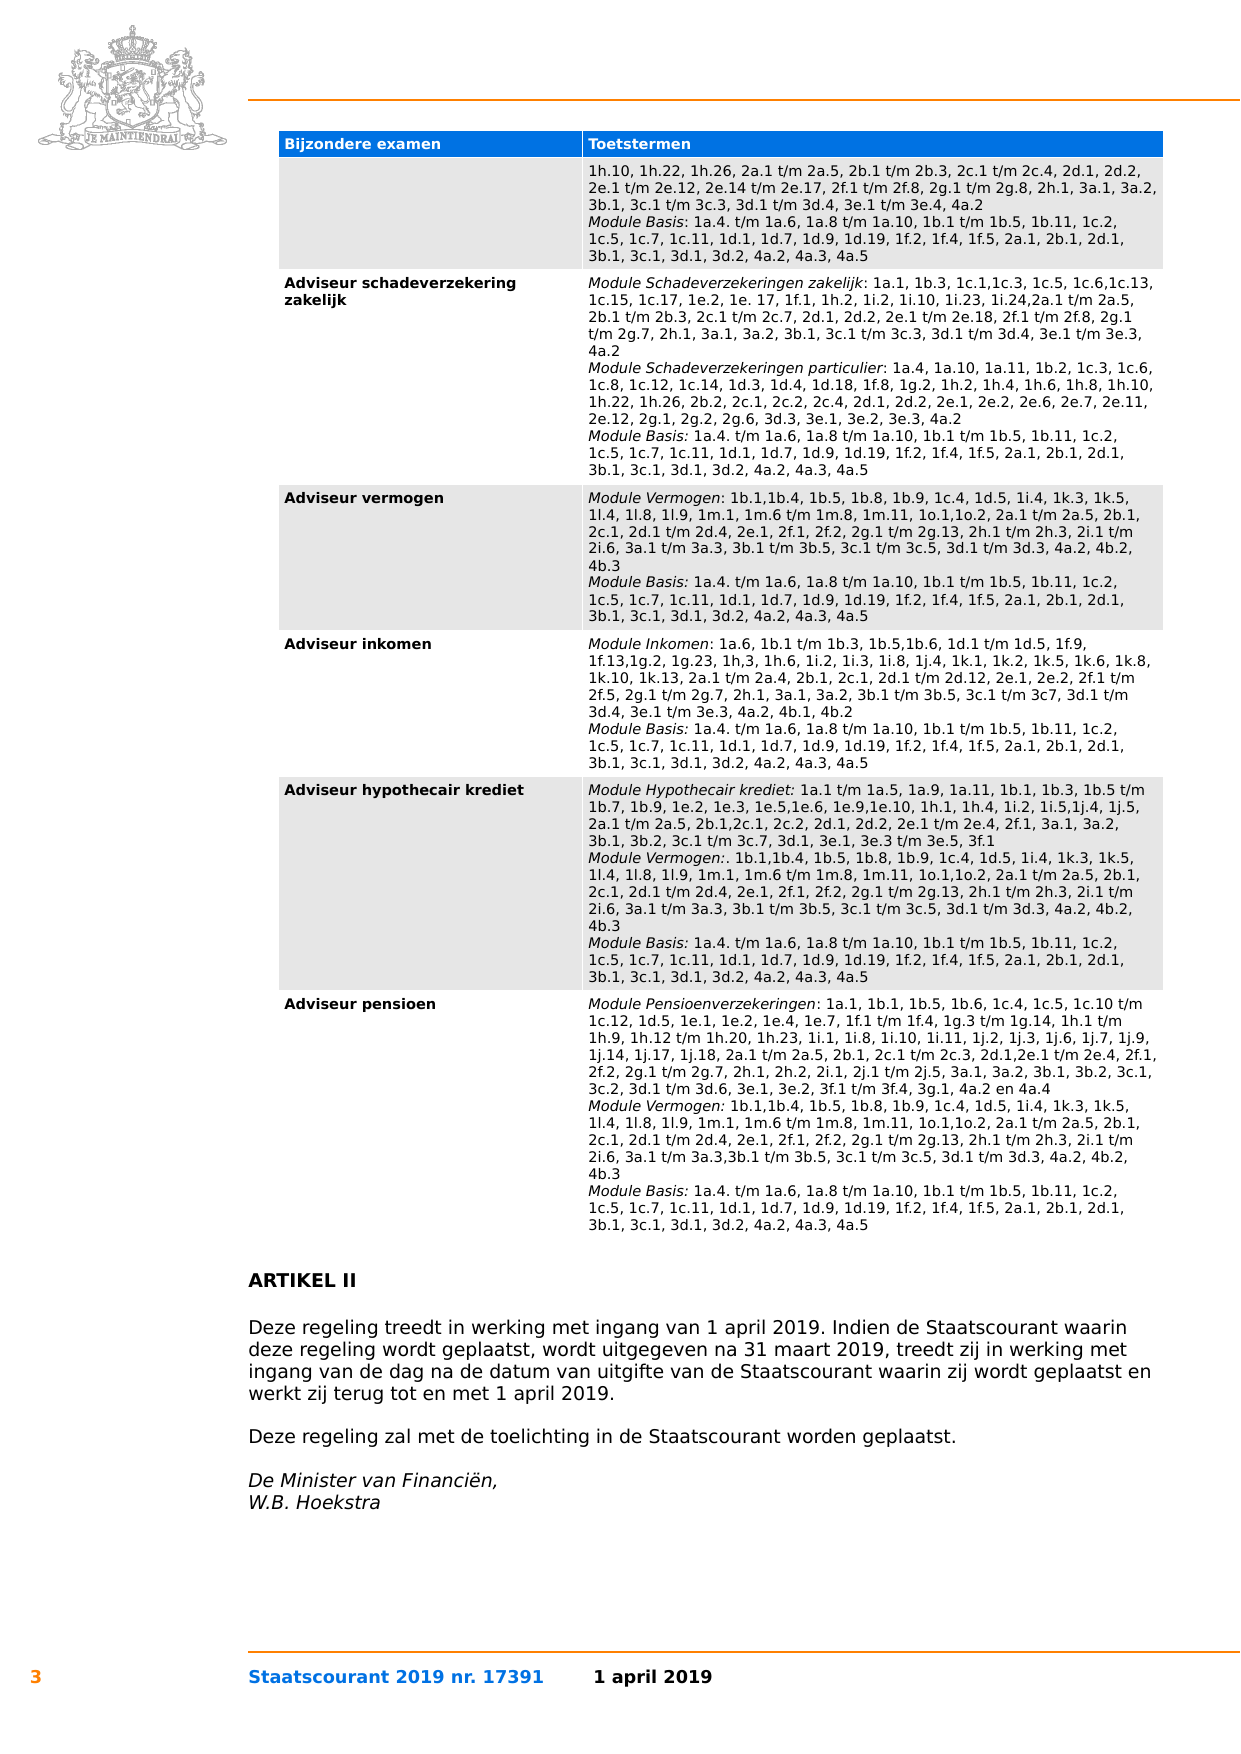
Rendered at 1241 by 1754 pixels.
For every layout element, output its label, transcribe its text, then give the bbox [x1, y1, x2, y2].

table_cell Adviseur pensioen [279, 991, 582, 1238]
table_header Bijzondere examen [279, 131, 582, 157]
subtitle ARTIKEL II [248, 1269, 1163, 1292]
table_cell Adviseur schadeverzekering zakelijk [279, 271, 582, 484]
table_header Toetstermen [583, 131, 1163, 157]
table_cell Module Vermogen: 1b.1,1b.4, 1b.5, 1b.8, 1b.9, 1c.4, 1d.5, 1i.4, 1k.3, 1k.5, 1l.4, 1l.8, 1l.9, 1m.1, 1m.6 t/m 1m.8, 1m.11, 1o.1,1o.2, 2a.1 t/m 2a.5, 2b.1, 2c.1, 2d.1 t/m 2d.4, 2e.1, 2f.1, 2f.2, 2g.1 t/m 2g.13, 2h.1 t/m 2h.3, 2i.1 t/m 2i.6, 3a.1 t/m 3a.3, 3b.1 t/m 3b.5, 3c.1 t/m 3c.5, 3d.1 t/m 3d.3, 4a.2, 4b.2, 4b.3 Module Basis: 1a.4. t/m 1a.6, 1a.8 t/m 1a.10, 1b.1 t/m 1b.5, 1b.11, 1c.2, 1c.5, 1c.7, 1c.11, 1d.1, 1d.7, 1d.9, 1d.19, 1f.2, 1f.4, 1f.5, 2a.1, 2b.1, 2d.1, 3b.1, 3c.1, 3d.1, 3d.2, 4a.2, 4a.3, 4a.5 [583, 485, 1163, 630]
table_cell Module Inkomen: 1a.6, 1b.1 t/m 1b.3, 1b.5,1b.6, 1d.1 t/m 1d.5, 1f.9, 1f.13,1g.2, 1g.23, 1h,3, 1h.6, 1i.2, 1i.3, 1i.8, 1j.4, 1k.1, 1k.2, 1k.5, 1k.6, 1k.8, 1k.10, 1k.13, 2a.1 t/m 2a.4, 2b.1, 2c.1, 2d.1 t/m 2d.12, 2e.1, 2e.2, 2f.1 t/m 2f.5, 2g.1 t/m 2g.7, 2h.1, 3a.1, 3a.2, 3b.1 t/m 3b.5, 3c.1 t/m 3c7, 3d.1 t/m 3d.4, 3e.1 t/m 3e.3, 4a.2, 4b.1, 4b.2 Module Basis: 1a.4. t/m 1a.6, 1a.8 t/m 1a.10, 1b.1 t/m 1b.5, 1b.11, 1c.2, 1c.5, 1c.7, 1c.11, 1d.1, 1d.7, 1d.9, 1d.19, 1f.2, 1f.4, 1f.5, 2a.1, 2b.1, 2d.1, 3b.1, 3c.1, 3d.1, 3d.2, 4a.2, 4a.3, 4a.5 [583, 631, 1163, 776]
text Deze regeling treedt in werking met ingang van 1 april 2019. Indien de Staatscourant waarin deze regeling wordt geplaatst, wordt uitgegeven na 31 maart 2019, treedt zij in werking met ingang van de dag na de datum van uitgifte van de Staatscourant waarin zij wordt geplaatst en werkt zij terug tot en met 1 april 2019. [248, 1317, 1163, 1404]
table_cell Module Schadeverzekeringen zakelijk: 1a.1, 1b.3, 1c.1,1c.3, 1c.5, 1c.6,1c.13, 1c.15, 1c.17, 1e.2, 1e. 17, 1f.1, 1h.2, 1i.2, 1i.10, 1i.23, 1i.24,2a.1 t/m 2a.5, 2b.1 t/m 2b.3, 2c.1 t/m 2c.7, 2d.1, 2d.2, 2e.1 t/m 2e.18, 2f.1 t/m 2f.8, 2g.1 t/m 2g.7, 2h.1, 3a.1, 3a.2, 3b.1, 3c.1 t/m 3c.3, 3d.1 t/m 3d.4, 3e.1 t/m 3e.3, 4a.2 Module Schadeverzekeringen particulier: 1a.4, 1a.10, 1a.11, 1b.2, 1c.3, 1c.6, 1c.8, 1c.12, 1c.14, 1d.3, 1d.4, 1d.18, 1f.8, 1g.2, 1h.2, 1h.4, 1h.6, 1h.8, 1h.10, 1h.22, 1h.26, 2b.2, 2c.1, 2c.2, 2c.4, 2d.1, 2d.2, 2e.1, 2e.2, 2e.6, 2e.7, 2e.11, 2e.12, 2g.1, 2g.2, 2g.6, 3d.3, 3e.1, 3e.2, 3e.3, 4a.2 Module Basis: 1a.4. t/m 1a.6, 1a.8 t/m 1a.10, 1b.1 t/m 1b.5, 1b.11, 1c.2, 1c.5, 1c.7, 1c.11, 1d.1, 1d.7, 1d.9, 1d.19, 1f.2, 1f.4, 1f.5, 2a.1, 2b.1, 2d.1, 3b.1, 3c.1, 3d.1, 3d.2, 4a.2, 4a.3, 4a.5 [583, 271, 1163, 484]
table_cell Adviseur inkomen [279, 631, 582, 776]
table_cell Module Hypothecair krediet: 1a.1 t/m 1a.5, 1a.9, 1a.11, 1b.1, 1b.3, 1b.5 t/m 1b.7, 1b.9, 1e.2, 1e.3, 1e.5,1e.6, 1e.9,1e.10, 1h.1, 1h.4, 1i.2, 1i.5,1j.4, 1j.5, 2a.1 t/m 2a.5, 2b.1,2c.1, 2c.2, 2d.1, 2d.2, 2e.1 t/m 2e.4, 2f.1, 3a.1, 3a.2, 3b.1, 3b.2, 3c.1 t/m 3c.7, 3d.1, 3e.1, 3e.3 t/m 3e.5, 3f.1 Module Vermogen:. 1b.1,1b.4, 1b.5, 1b.8, 1b.9, 1c.4, 1d.5, 1i.4, 1k.3, 1k.5, 1l.4, 1l.8, 1l.9, 1m.1, 1m.6 t/m 1m.8, 1m.11, 1o.1,1o.2, 2a.1 t/m 2a.5, 2b.1, 2c.1, 2d.1 t/m 2d.4, 2e.1, 2f.1, 2f.2, 2g.1 t/m 2g.13, 2h.1 t/m 2h.3, 2i.1 t/m 2i.6, 3a.1 t/m 3a.3, 3b.1 t/m 3b.5, 3c.1 t/m 3c.5, 3d.1 t/m 3d.3, 4a.2, 4b.2, 4b.3 Module Basis: 1a.4. t/m 1a.6, 1a.8 t/m 1a.10, 1b.1 t/m 1b.5, 1b.11, 1c.2, 1c.5, 1c.7, 1c.11, 1d.1, 1d.7, 1d.9, 1d.19, 1f.2, 1f.4, 1f.5, 2a.1, 2b.1, 2d.1, 3b.1, 3c.1, 3d.1, 3d.2, 4a.2, 4a.3, 4a.5 [583, 777, 1163, 990]
picture [38, 25, 227, 150]
text Deze regeling zal met de toelichting in de Staatscourant worden geplaatst. [248, 1426, 1163, 1448]
table_cell 1h.10, 1h.22, 1h.26, 2a.1 t/m 2a.5, 2b.1 t/m 2b.3, 2c.1 t/m 2c.4, 2d.1, 2d.2, 2e.1 t/m 2e.12, 2e.14 t/m 2e.17, 2f.1 t/m 2f.8, 2g.1 t/m 2g.8, 2h.1, 3a.1, 3a.2, 3b.1, 3c.1 t/m 3c.3, 3d.1 t/m 3d.4, 3e.1 t/m 3e.4, 4a.2 Module Basis: 1a.4. t/m 1a.6, 1a.8 t/m 1a.10, 1b.1 t/m 1b.5, 1b.11, 1c.2, 1c.5, 1c.7, 1c.11, 1d.1, 1d.7, 1d.9, 1d.19, 1f.2, 1f.4, 1f.5, 2a.1, 2b.1, 2d.1, 3b.1, 3c.1, 3d.1, 3d.2, 4a.2, 4a.3, 4a.5 [583, 158, 1163, 269]
text De Minister van Financiën, W.B. Hoekstra [248, 1470, 1163, 1514]
table_cell Adviseur hypothecair krediet [279, 777, 582, 990]
table_cell Module Pensioenverzekeringen: 1a.1, 1b.1, 1b.5, 1b.6, 1c.4, 1c.5, 1c.10 t/m 1c.12, 1d.5, 1e.1, 1e.2, 1e.4, 1e.7, 1f.1 t/m 1f.4, 1g.3 t/m 1g.14, 1h.1 t/m 1h.9, 1h.12 t/m 1h.20, 1h.23, 1i.1, 1i.8, 1i.10, 1i.11, 1j.2, 1j.3, 1j.6, 1j.7, 1j.9, 1j.14, 1j.17, 1j.18, 2a.1 t/m 2a.5, 2b.1, 2c.1 t/m 2c.3, 2d.1,2e.1 t/m 2e.4, 2f.1, 2f.2, 2g.1 t/m 2g.7, 2h.1, 2h.2, 2i.1, 2j.1 t/m 2j.5, 3a.1, 3a.2, 3b.1, 3b.2, 3c.1, 3c.2, 3d.1 t/m 3d.6, 3e.1, 3e.2, 3f.1 t/m 3f.4, 3g.1, 4a.2 en 4a.4 Module Vermogen: 1b.1,1b.4, 1b.5, 1b.8, 1b.9, 1c.4, 1d.5, 1i.4, 1k.3, 1k.5, 1l.4, 1l.8, 1l.9, 1m.1, 1m.6 t/m 1m.8, 1m.11, 1o.1,1o.2, 2a.1 t/m 2a.5, 2b.1, 2c.1, 2d.1 t/m 2d.4, 2e.1, 2f.1, 2f.2, 2g.1 t/m 2g.13, 2h.1 t/m 2h.3, 2i.1 t/m 2i.6, 3a.1 t/m 3a.3,3b.1 t/m 3b.5, 3c.1 t/m 3c.5, 3d.1 t/m 3d.3, 4a.2, 4b.2, 4b.3 Module Basis: 1a.4. t/m 1a.6, 1a.8 t/m 1a.10, 1b.1 t/m 1b.5, 1b.11, 1c.2, 1c.5, 1c.7, 1c.11, 1d.1, 1d.7, 1d.9, 1d.19, 1f.2, 1f.4, 1f.5, 2a.1, 2b.1, 2d.1, 3b.1, 3c.1, 3d.1, 3d.2, 4a.2, 4a.3, 4a.5 [583, 991, 1163, 1238]
table_cell Adviseur vermogen [279, 485, 582, 630]
table_cell [279, 158, 582, 269]
